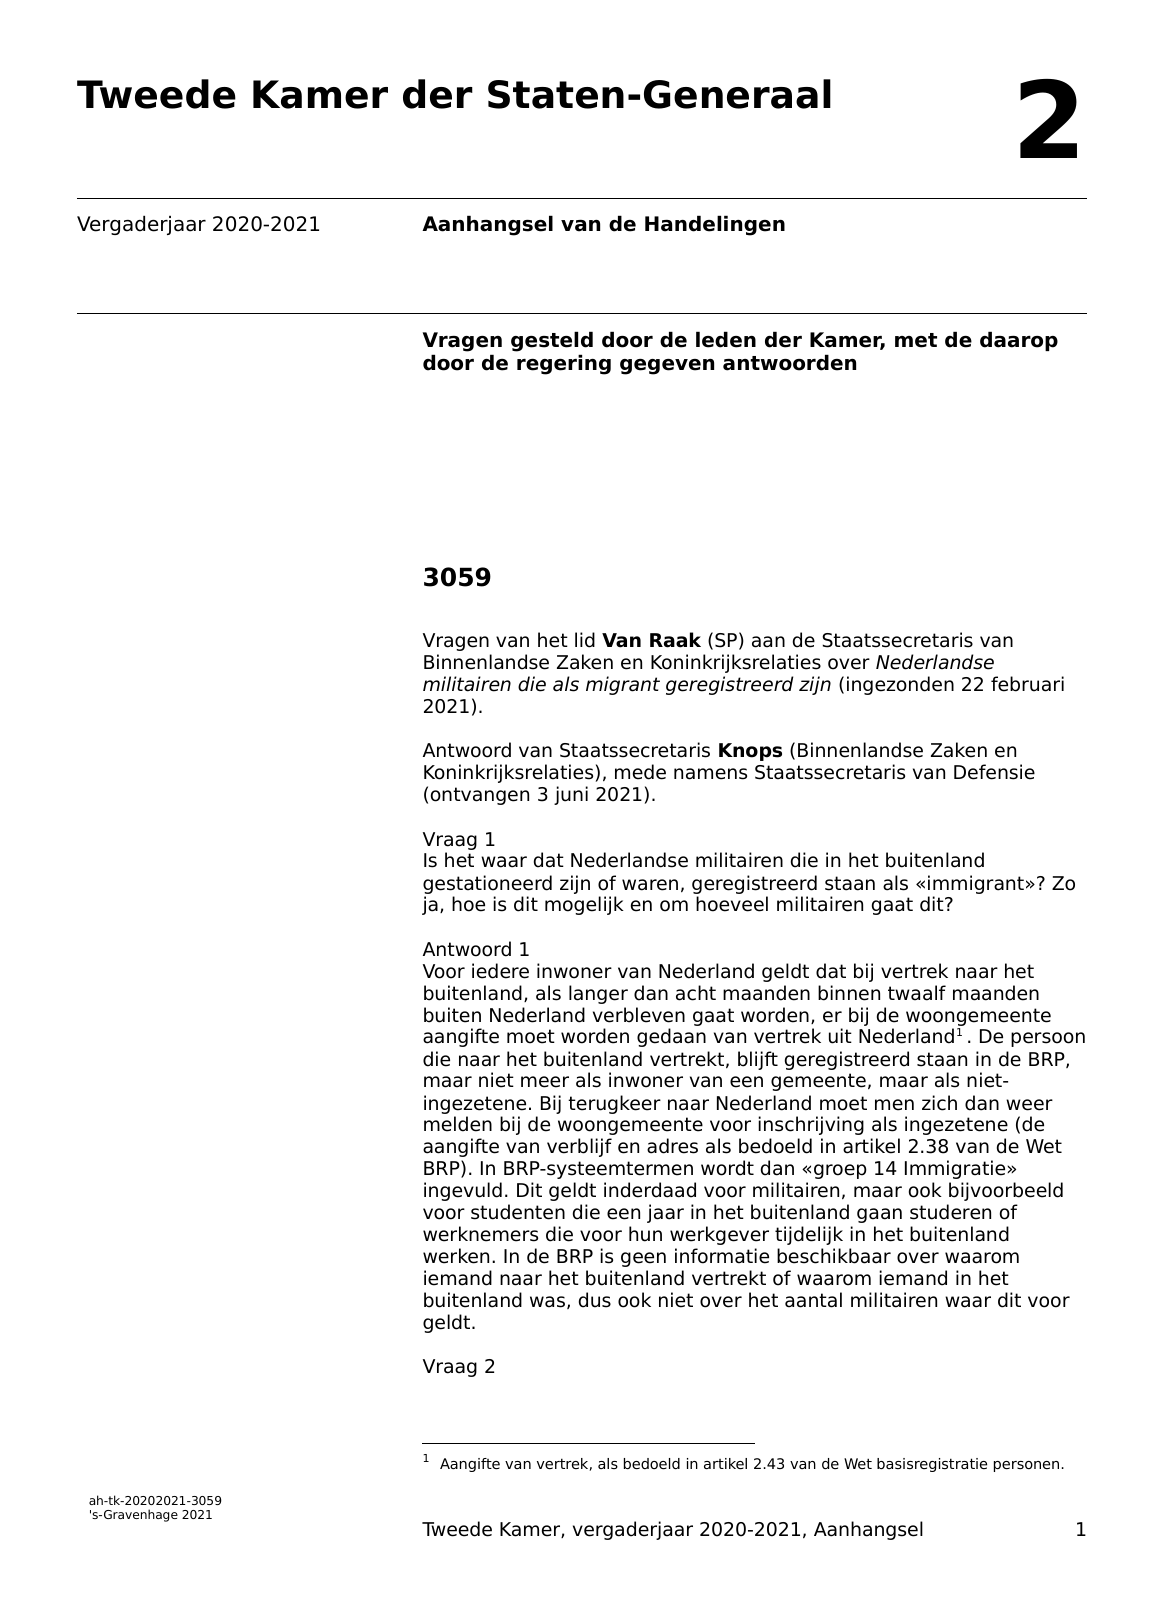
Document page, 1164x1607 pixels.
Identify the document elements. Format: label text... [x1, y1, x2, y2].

table_cell [77, 314, 422, 375]
text Vraag 1 [422, 828, 1087, 850]
table_cell Vergaderjaar 2020-2021 [77, 199, 422, 313]
text Antwoord van Staatssecretaris Knops (Binnenlandse Zaken en Koninkrijksrelaties), mede namens Staatssecretaris van Defensie (ontvangen 3 juni 2021). [422, 740, 1087, 806]
table_cell Aanhangsel van de Handelingen [422, 199, 1087, 313]
text 's-Gravenhage 2021 [88, 1508, 323, 1522]
text 3059 [422, 563, 1087, 592]
table_header Tweede Kamer der Staten-Generaal [77, 59, 886, 198]
table_header 2 [886, 59, 1087, 198]
table_cell Vragen gesteld door de leden der Kamer, met de daarop door de regering gegeven antwoorden [422, 314, 1087, 375]
text Voor iedere inwoner van Nederland geldt dat bij vertrek naar het buitenland, als langer dan acht maanden binnen twaalf maanden buiten Nederland verbleven gaat worden, er bij de woongemeente aangifte moet worden gedaan van vertrek uit Nederland. De persoon die naar het buitenland vertrekt, blijft geregistreerd staan in de BRP, maar niet meer als inwoner van een gemeente, maar als niet-ingezetene. Bij terugkeer naar Nederland moet men zich dan weer melden bij de woongemeente voor inschrijving als ingezetene (de aangifte van verblijf en adres als bedoeld in artikel 2.38 van de Wet BRP). In BRP-systeemtermen wordt dan «groep 14 Immigratie» ingevuld. Dit geldt inderdaad voor militairen, maar ook bijvoorbeeld voor studenten die een jaar in het buitenland gaan studeren of werknemers die voor hun werkgever tijdelijk in het buitenland werken. In de BRP is geen informatie beschikbaar over waarom iemand naar het buitenland vertrekt of waarom iemand in het buitenland was, dus ook niet over het aantal militairen waar dit voor geldt. [422, 961, 1087, 1334]
text Vraag 2 [422, 1356, 1087, 1378]
text Vragen van het lid Van Raak (SP) aan de Staatssecretaris van Binnenlandse Zaken en Koninkrijksrelaties over Nederlandse militairen die als migrant geregistreerd zijn (ingezonden 22 februari 2021). [422, 630, 1087, 718]
text Is het waar dat Nederlandse militairen die in het buitenland gestationeerd zijn of waren, geregistreerd staan als «immigrant»? Zo ja, hoe is dit mogelijk en om hoeveel militairen gaat dit? [422, 850, 1087, 916]
text Antwoord 1 [422, 938, 1087, 961]
text ah-tk-20202021-3059 [88, 1494, 323, 1508]
text Aangifte van vertrek, als bedoeld in artikel 2.43 van de Wet basisregistratie personen. [422, 1452, 1087, 1474]
